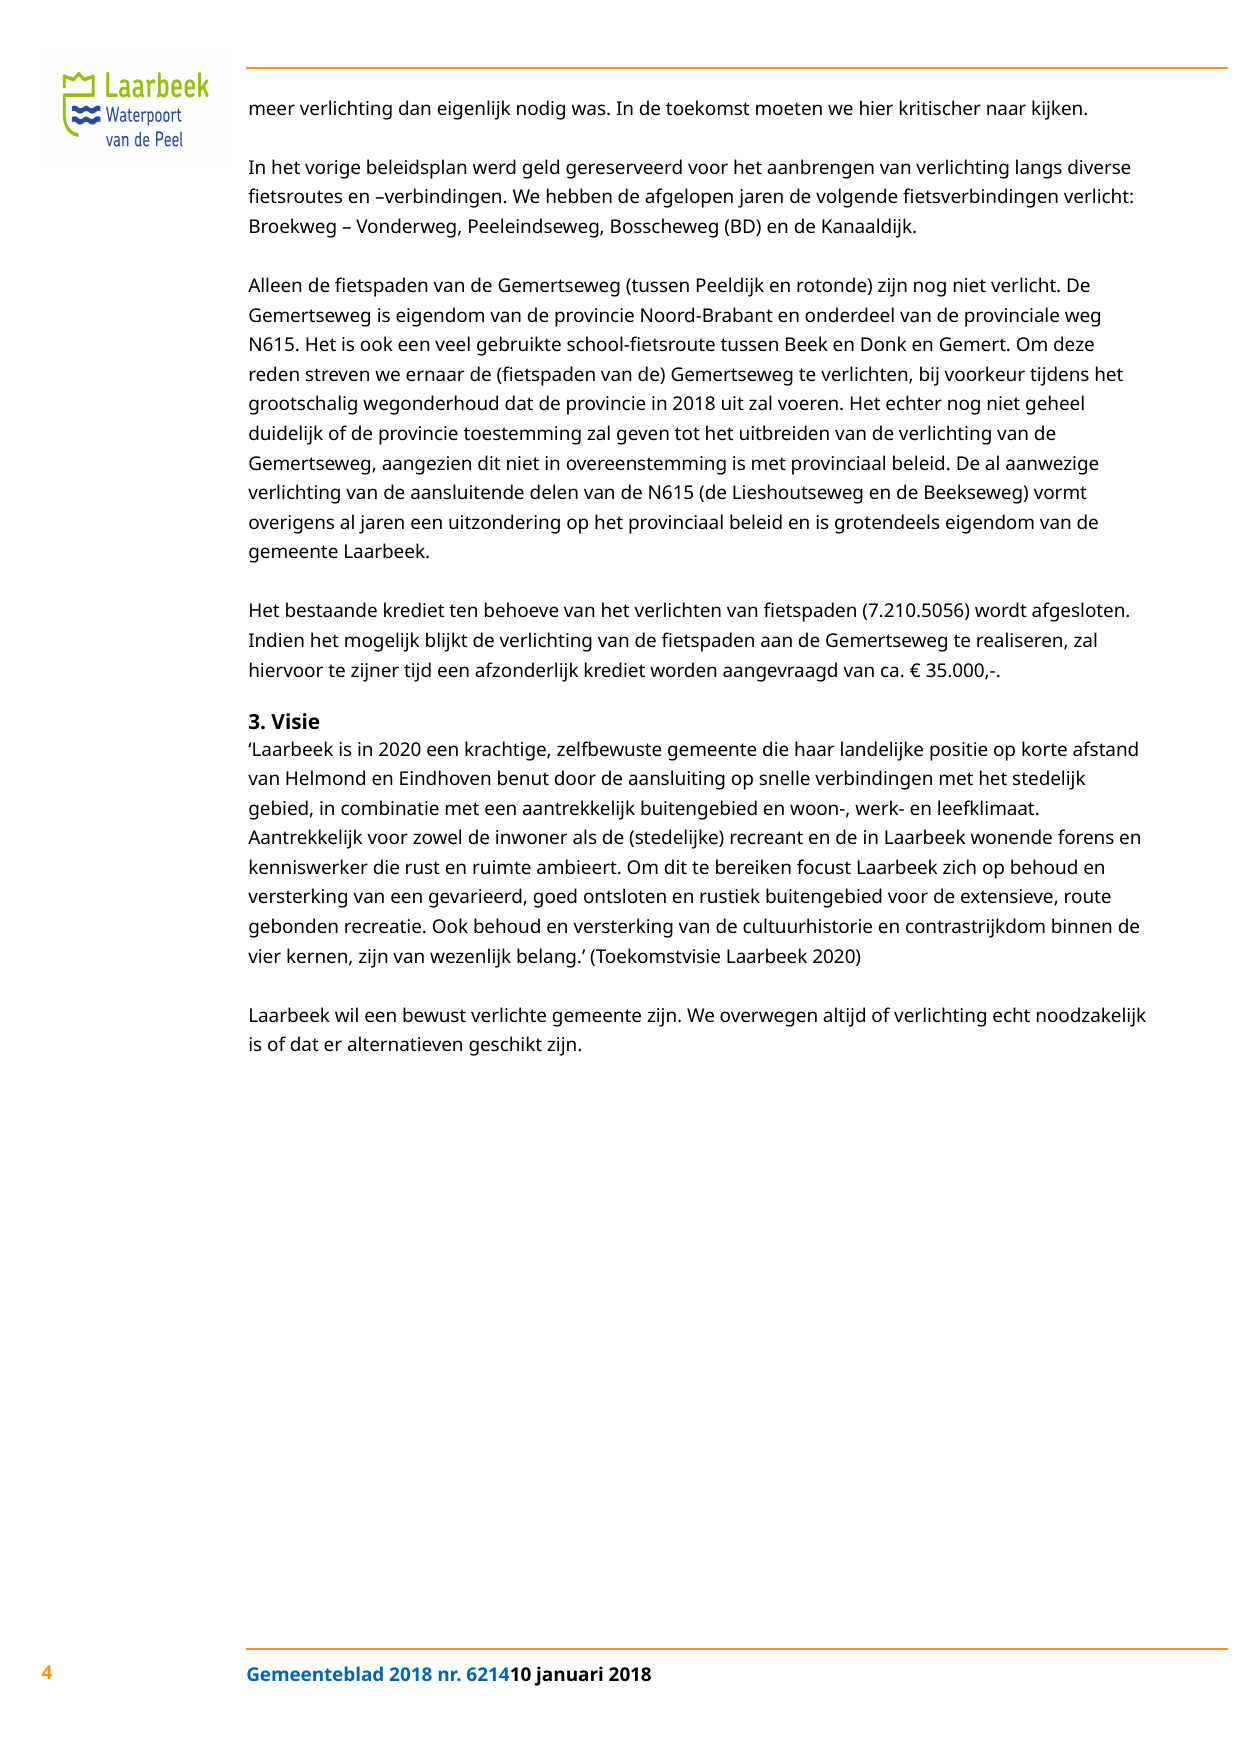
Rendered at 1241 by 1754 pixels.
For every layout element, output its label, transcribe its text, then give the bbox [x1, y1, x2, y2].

text Laarbeek wil een bewust verlichte gemeente zijn. We overwegen altijd of verlichting echt noodzakelijk is of dat er alternatieven geschikt zijn. [248, 1002, 1152, 1057]
text Het bestaande krediet ten behoeve van het verlichten van fietspaden (7.210.5056) wordt afgesloten. Indien het mogelijk blijkt de verlichting van de fietspaden aan de Gemertseweg te realiseren, zal hiervoor te zijner tijd een afzonderlijk krediet worden aangevraagd van ca. € 35.000,-. [248, 598, 1152, 683]
picture [41, 47, 231, 172]
text meer verlichting dan eigenlijk nodig was. In de toekomst moeten we hier kritischer naar kijken. [248, 95, 1152, 121]
text Alleen de fietspaden van de Gemertseweg (tussen Peeldijk en rotonde) zijn nog niet verlicht. De Gemertseweg is eigendom van de provincie Noord-Brabant en onderdeel van de provinciale weg N615. Het is ook een veel gebruikte school-fietsroute tussen Beek en Donk en Gemert. Om deze reden streven we ernaar de (fietspaden van de) Gemertseweg te verlichten, bij voorkeur tijdens het grootschalig wegonderhoud dat de provincie in 2018 uit zal voeren. Het echter nog niet geheel duidelijk of de provincie toestemming zal geven tot het uitbreiden van de verlichting van de Gemertseweg, aangezien dit niet in overeenstemming is met provinciaal beleid. De al aanwezige verlichting van de aansluitende delen van de N615 (de Lieshoutseweg en de Beekseweg) vormt overigens al jaren een uitzondering op het provinciaal beleid en is grotendeels eigendom van de gemeente Laarbeek. [248, 272, 1152, 564]
text ‘Laarbeek is in 2020 een krachtige, zelfbewuste gemeente die haar landelijke positie op korte afstand van Helmond en Eindhoven benut door de aansluiting op snelle verbindingen met het stedelijk gebied, in combinatie met een aantrekkelijk buitengebied en woon-, werk- en leefklimaat. Aantrekkelijk voor zowel de inwoner als de (stedelijke) recreant en de in Laarbeek wonende forens en kenniswerker die rust en ruimte ambieert. Om dit te bereiken focust Laarbeek zich op behoud en versterking van een gevarieerd, goed ontsloten en rustiek buitengebied voor de extensieve, route gebonden recreatie. Ook behoud en versterking van de cultuurhistorie en contrastrijkdom binnen de vier kernen, zijn van wezenlijk belang.’ (Toekomstvisie Laarbeek 2020) [248, 736, 1152, 968]
text In het vorige beleidsplan werd geld gereserveerd voor het aanbrengen van verlichting langs diverse fietsroutes en –verbindingen. We hebben de afgelopen jaren de volgende fietsverbindingen verlicht: Broekweg – Vonderweg, Peeleindseweg, Bosscheweg (BD) en de Kanaaldijk. [248, 154, 1152, 239]
text 3. Visie [248, 707, 1152, 736]
